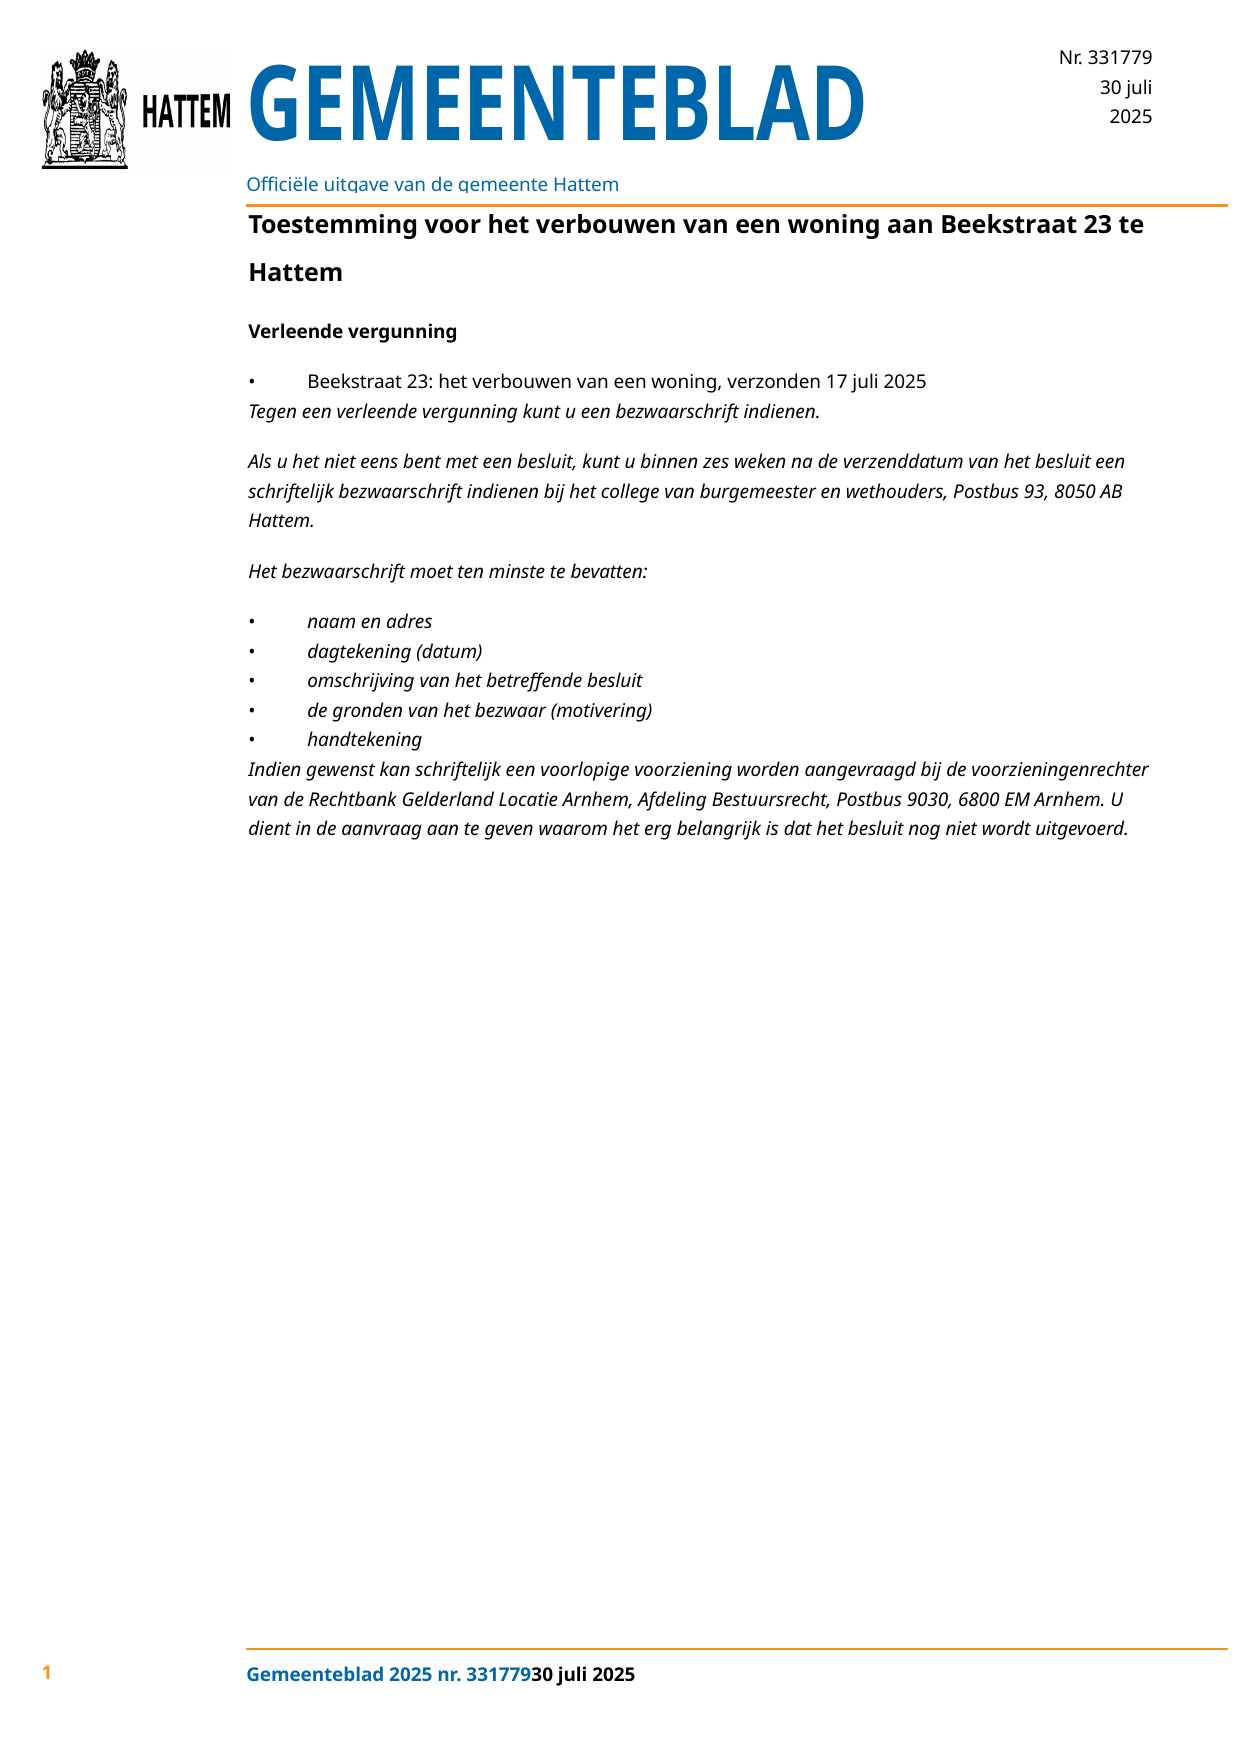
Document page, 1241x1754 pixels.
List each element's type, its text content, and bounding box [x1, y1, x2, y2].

list de gronden van het bezwaar (motivering) [248, 697, 1152, 723]
text Toestemming voor het verbouwen van een woning aan Beekstraat 23 te Hattem [248, 207, 1152, 288]
text Het bezwaarschrift moet ten minste te bevatten: [248, 558, 1152, 584]
list dagtekening (datum) [248, 638, 1152, 664]
text Als u het niet eens bent met een besluit, kunt u binnen zes weken na de verzenddatum van het besluit een schriftelijk bezwaarschrift indienen bij het college van burgemeester en wethouders, Postbus 93, 8050 AB Hattem. [248, 448, 1152, 533]
list Beekstraat 23: het verbouwen van een woning, verzonden 17 juli 2025 [248, 368, 1152, 394]
text Indien gewenst kan schriftelijk een voorlopige voorziening worden aangevraagd bij de voorzieningenrechter van de Rechtbank Gelderland Locatie Arnhem, Afdeling Bestuursrecht, Postbus 9030, 6800 EM Arnhem. U dient in de aanvraag aan te geven waarom het erg belangrijk is dat het besluit nog niet wordt uitgevoerd. [248, 756, 1152, 841]
list handtekening [248, 727, 1152, 752]
text Tegen een verleende vergunning kunt u een bezwaarschrift indienen. [248, 398, 1152, 424]
list naam en adres [248, 608, 1152, 634]
list omschrijving van het betreffende besluit [248, 667, 1152, 693]
picture [41, 47, 231, 172]
text Verleende vergunning [248, 318, 1152, 344]
